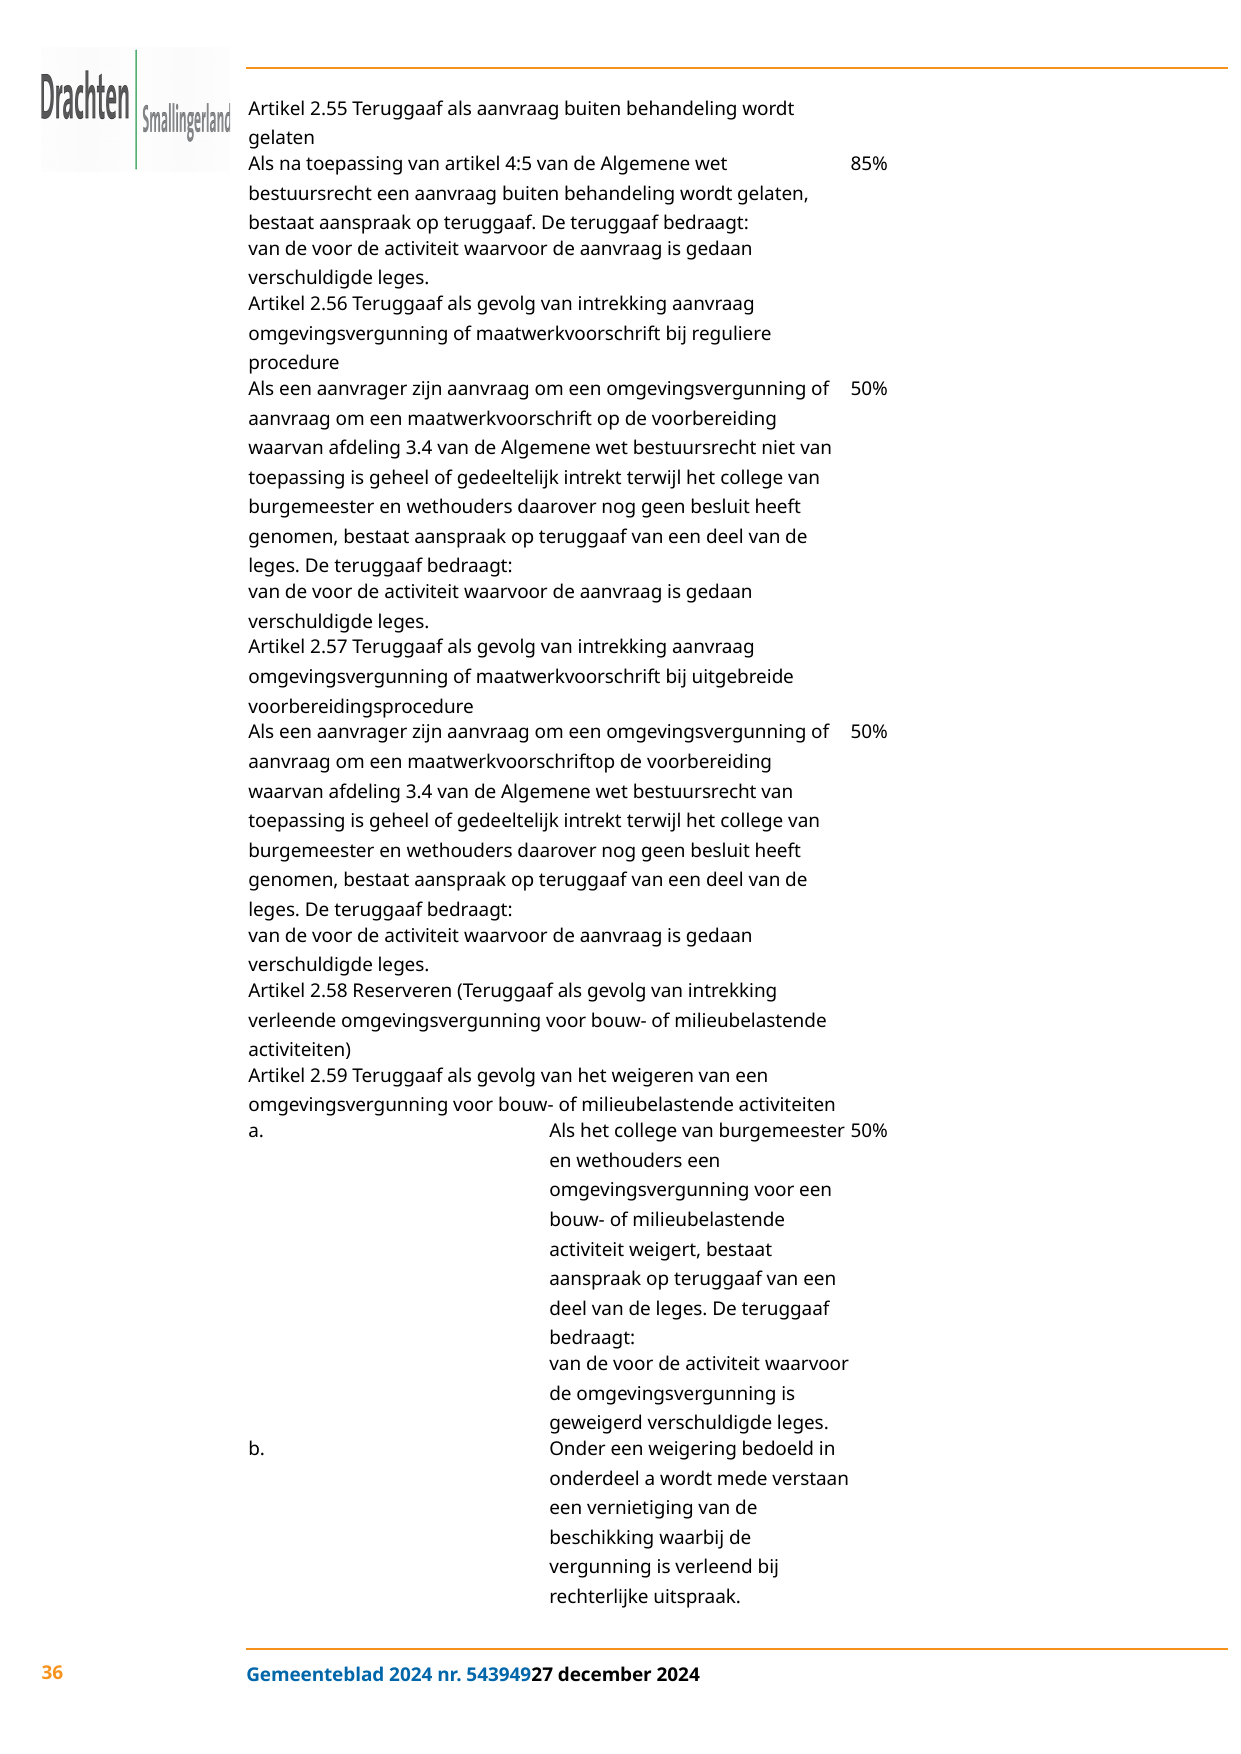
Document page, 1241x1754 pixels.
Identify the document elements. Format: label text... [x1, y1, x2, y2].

table_cell [850, 1435, 1152, 1609]
table_cell Als een aanvrager zijn aanvraag om een omgevingsvergunning of aanvraag om een maatwerkvoorschrift op de voorbereiding waarvan afdeling 3.4 van de Algemene wet bestuursrecht niet van toepassing is geheel of gedeeltelijk intrekt terwijl het college van burgemeester en wethouders daarover nog geen besluit heeft genomen, bestaat aanspraak op teruggaaf van een deel van de leges. De teruggaaf bedraagt: [248, 375, 850, 578]
table_cell Als na toepassing van artikel 4:5 van de Algemene wet bestuursrecht een aanvraag buiten behandeling wordt gelaten, bestaat aanspraak op teruggaaf. De teruggaaf bedraagt: [248, 150, 850, 235]
table_cell van de voor de activiteit waarvoor de aanvraag is gedaan verschuldigde leges. [248, 235, 850, 290]
table_cell [850, 95, 1152, 150]
table_cell Artikel 2.59 Teruggaaf als gevolg van het weigeren van een omgevingsvergunning voor bouw- of milieubelastende activiteiten [248, 1062, 850, 1117]
table_cell Als het college van burgemeester en wethouders een omgevingsvergunning voor een bouw- of milieubelastende activiteit weigert, bestaat aanspraak op teruggaaf van een deel van de leges. De teruggaaf bedraagt: [549, 1118, 850, 1350]
picture [41, 47, 231, 172]
table_cell [850, 235, 1152, 290]
table_cell [850, 1350, 1152, 1435]
table_cell Artikel 2.58 Reserveren (Teruggaaf als gevolg van intrekking verleende omgevingsvergunning voor bouw- of milieubelastende activiteiten) [248, 977, 850, 1062]
table_cell Artikel 2.57 Teruggaaf als gevolg van intrekking aanvraag omgevingsvergunning of maatwerkvoorschrift bij uitgebreide voorbereidingsprocedure [248, 634, 850, 719]
table_cell [850, 922, 1152, 977]
table_cell [850, 579, 1152, 634]
table_cell 85% [850, 150, 1152, 235]
table_cell van de voor de activiteit waarvoor de omgevingsvergunning is geweigerd verschuldigde leges. [549, 1350, 850, 1435]
table_cell 50% [850, 1118, 1152, 1350]
table_cell Onder een weigering bedoeld in onderdeel a wordt mede verstaan een vernietiging van de beschikking waarbij de vergunning is verleend bij rechterlijke uitspraak. [549, 1435, 850, 1609]
table_cell [850, 290, 1152, 375]
table_cell Artikel 2.56 Teruggaaf als gevolg van intrekking aanvraag omgevingsvergunning of maatwerkvoorschrift bij reguliere procedure [248, 290, 850, 375]
table_cell [850, 634, 1152, 719]
table_cell 50% [850, 719, 1152, 922]
table_cell [850, 1062, 1152, 1117]
table_cell van de voor de activiteit waarvoor de aanvraag is gedaan verschuldigde leges. [248, 922, 850, 977]
table_cell Artikel 2.55 Teruggaaf als aanvraag buiten behandeling wordt gelaten [248, 95, 850, 150]
table_cell 50% [850, 375, 1152, 578]
table_cell b. [248, 1435, 549, 1609]
table_cell [850, 977, 1152, 1062]
table_cell a. [248, 1118, 549, 1435]
table_cell van de voor de activiteit waarvoor de aanvraag is gedaan verschuldigde leges. [248, 579, 850, 634]
table_cell Als een aanvrager zijn aanvraag om een omgevingsvergunning of aanvraag om een maatwerkvoorschriftop de voorbereiding waarvan afdeling 3.4 van de Algemene wet bestuursrecht van toepassing is geheel of gedeeltelijk intrekt terwijl het college van burgemeester en wethouders daarover nog geen besluit heeft genomen, bestaat aanspraak op teruggaaf van een deel van de leges. De teruggaaf bedraagt: [248, 719, 850, 922]
